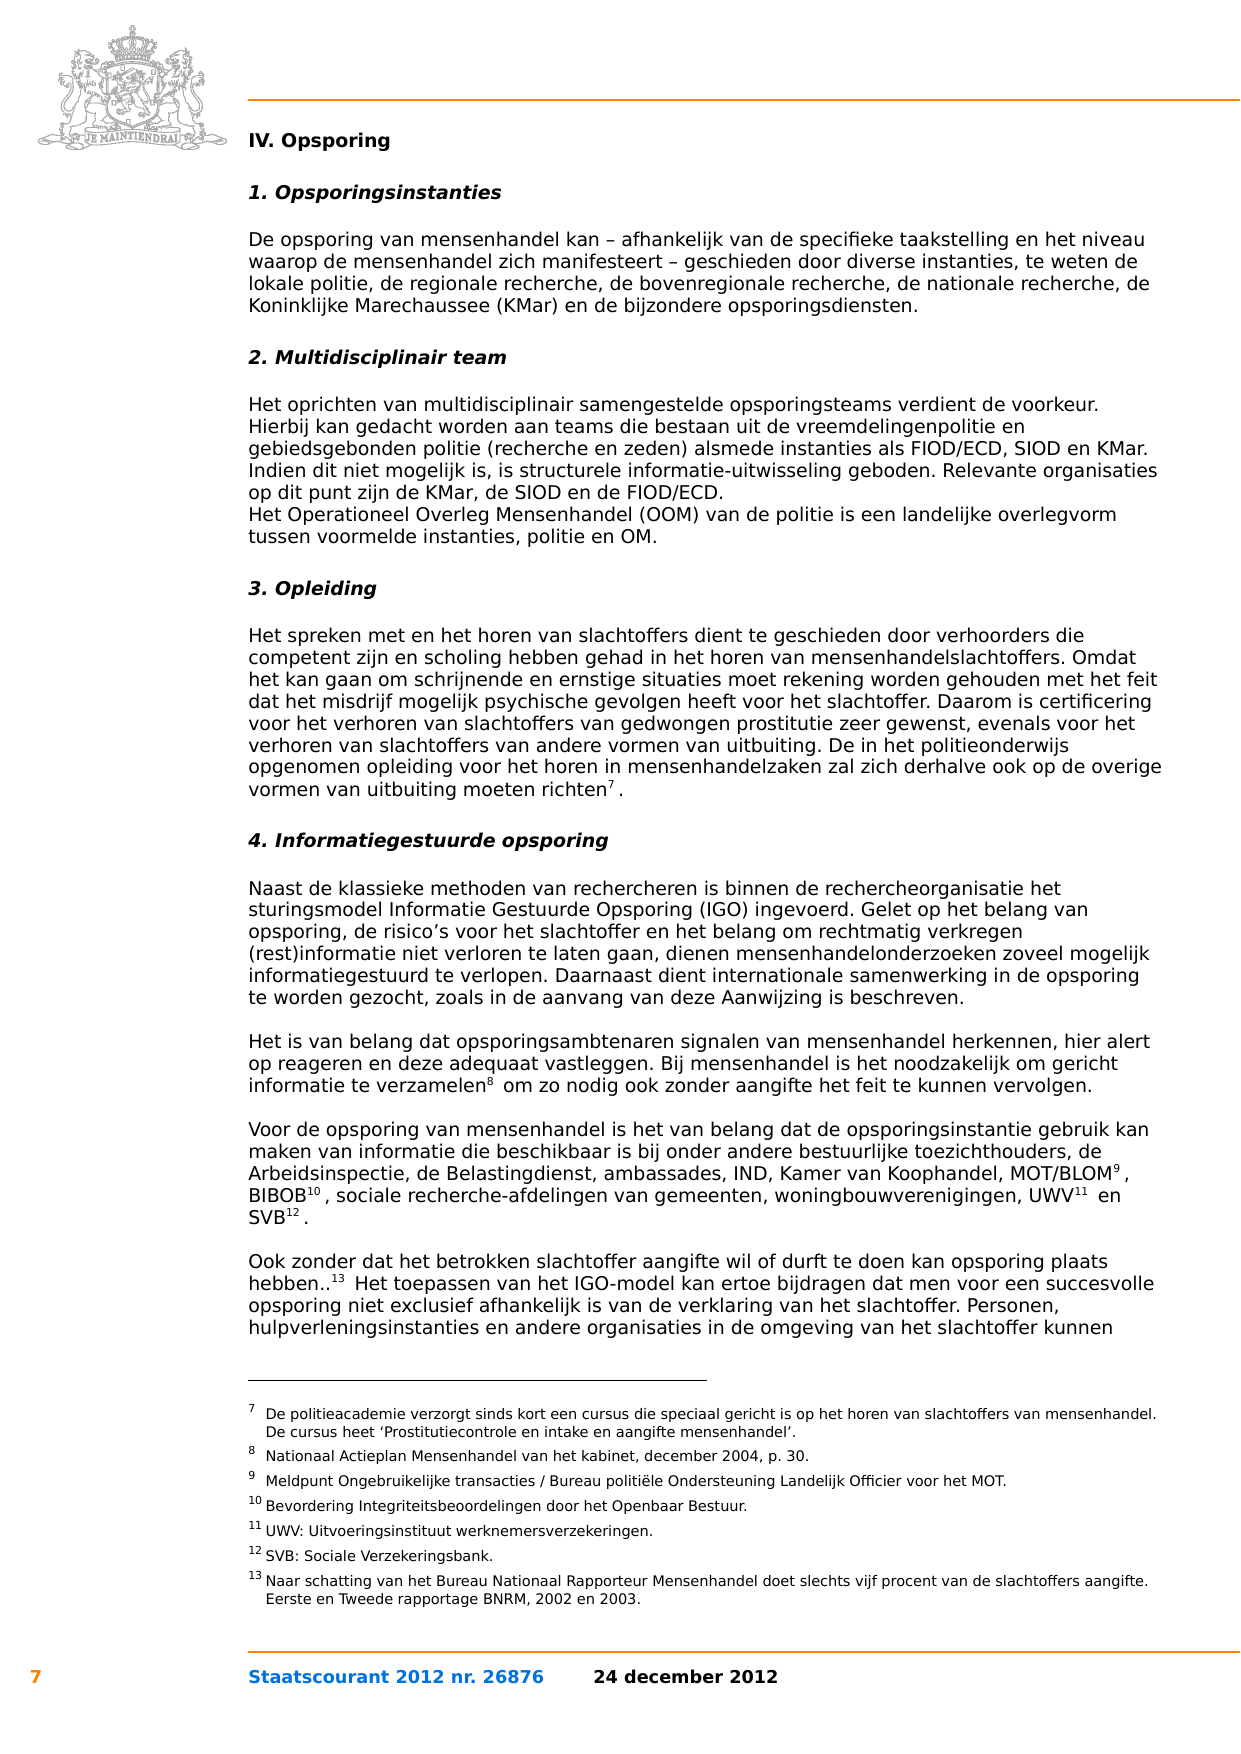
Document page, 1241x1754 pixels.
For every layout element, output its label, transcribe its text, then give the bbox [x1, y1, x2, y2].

text Ook zonder dat het betrokken slachtoffer aangifte wil of durft te doen kan opsporing plaats hebben.. Het toepassen van het IGO-model kan ertoe bijdragen dat men voor een succesvolle opsporing niet exclusief afhankelijk is van de verklaring van het slachtoffer. Personen, hulpverleningsinstanties en andere organisaties in de omgeving van het slachtoffer kunnen [248, 1251, 1163, 1339]
text SVB: Sociale Verzekeringsbank. [248, 1544, 1163, 1566]
text De politieacademie verzorgt sinds kort een cursus die speciaal gericht is op het horen van slachtoffers van mensenhandel. De cursus heet ‘Prostitutiecontrole en intake en aangifte mensenhandel’. [248, 1402, 1163, 1441]
text De opsporing van mensenhandel kan – afhankelijk van de specifieke taakstelling en het niveau waarop de mensenhandel zich manifesteert – geschieden door diverse instanties, te weten de lokale politie, de regionale recherche, de bovenregionale recherche, de nationale recherche, de Koninklijke Marechaussee (KMar) en de bijzondere opsporingsdiensten. [248, 229, 1163, 317]
subtitle 2. Multidisciplinair team [248, 347, 1163, 369]
text Nationaal Actieplan Mensenhandel van het kabinet, december 2004, p. 30. [248, 1444, 1163, 1466]
text Het is van belang dat opsporingsambtenaren signalen van mensenhandel herkennen, hier alert op reageren en deze adequaat vastleggen. Bij mensenhandel is het noodzakelijk om gericht informatie te verzamelen om zo nodig ook zonder aangifte het feit te kunnen vervolgen. [248, 1031, 1163, 1097]
picture [38, 25, 227, 150]
subtitle IV. Opsporing [248, 130, 1163, 152]
text Naar schatting van het Bureau Nationaal Rapporteur Mensenhandel doet slechts vijf procent van de slachtoffers aangifte. Eerste en Tweede rapportage BNRM, 2002 en 2003. [248, 1569, 1163, 1608]
text Het oprichten van multidisciplinair samengestelde opsporingsteams verdient de voorkeur. Hierbij kan gedacht worden aan teams die bestaan uit de vreemdelingenpolitie en gebiedsgebonden politie (recherche en zeden) alsmede instanties als FIOD/ECD, SIOD en KMar. Indien dit niet mogelijk is, is structurele informatie-uitwisseling geboden. Relevante organisaties op dit punt zijn de KMar, de SIOD en de FIOD/ECD. [248, 394, 1163, 504]
text Het Operationeel Overleg Mensenhandel (OOM) van de politie is een landelijke overlegvorm tussen voormelde instanties, politie en OM. [248, 504, 1163, 548]
text Meldpunt Ongebruikelijke transacties / Bureau politiële Ondersteuning Landelijk Officier voor het MOT. [248, 1469, 1163, 1491]
text UWV: Uitvoeringsinstituut werknemersverzekeringen. [248, 1519, 1163, 1541]
subtitle 1. Opsporingsinstanties [248, 182, 1163, 204]
text Naast de klassieke methoden van rechercheren is binnen de rechercheorganisatie het sturingsmodel Informatie Gestuurde Opsporing (IGO) ingevoerd. Gelet op het belang van opsporing, de risico’s voor het slachtoffer en het belang om rechtmatig verkregen (rest)informatie niet verloren te laten gaan, dienen mensenhandelonderzoeken zoveel mogelijk informatiegestuurd te verlopen. Daarnaast dient internationale samenwerking in de opsporing te worden gezocht, zoals in de aanvang van deze Aanwijzing is beschreven. [248, 877, 1163, 1009]
text Het spreken met en het horen van slachtoffers dient te geschieden door verhoorders die competent zijn en scholing hebben gehad in het horen van mensenhandelslachtoffers. Omdat het kan gaan om schrijnende en ernstige situaties moet rekening worden gehouden met het feit dat het misdrijf mogelijk psychische gevolgen heeft voor het slachtoffer. Daarom is certificering voor het verhoren van slachtoffers van gedwongen prostitutie zeer gewenst, evenals voor het verhoren van slachtoffers van andere vormen van uitbuiting. De in het politieonderwijs opgenomen opleiding voor het horen in mensenhandelzaken zal zich derhalve ook op de overige vormen van uitbuiting moeten richten. [248, 624, 1163, 800]
subtitle 3. Opleiding [248, 578, 1163, 599]
text Bevordering Integriteitsbeoordelingen door het Openbaar Bestuur. [248, 1494, 1163, 1516]
subtitle 4. Informatiegestuurde opsporing [248, 830, 1163, 852]
text Voor de opsporing van mensenhandel is het van belang dat de opsporingsinstantie gebruik kan maken van informatie die beschikbaar is bij onder andere bestuurlijke toezichthouders, de Arbeidsinspectie, de Belastingdienst, ambassades, IND, Kamer van Koophandel, MOT/BLOM, BIBOB, sociale recherche-afdelingen van gemeenten, woningbouwverenigingen, UWV en SVB. [248, 1119, 1163, 1229]
